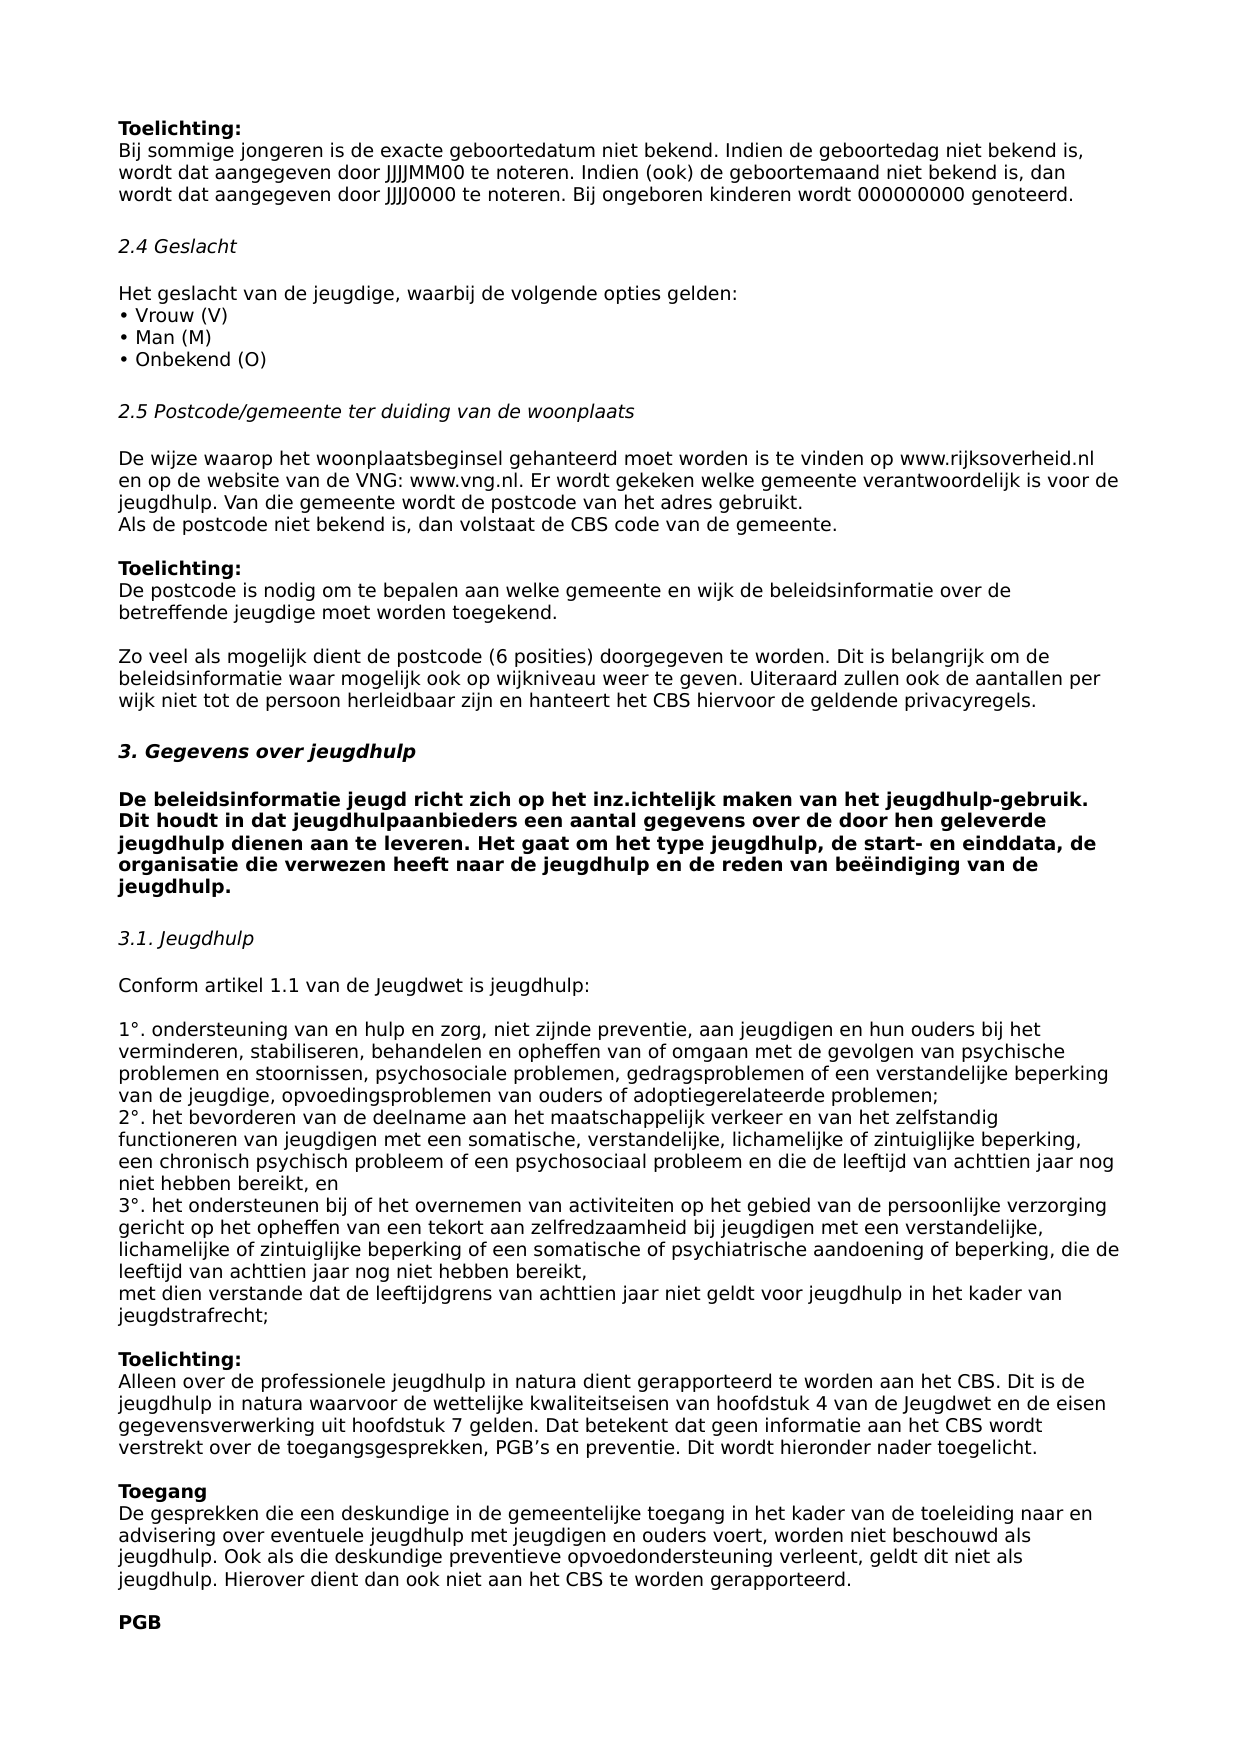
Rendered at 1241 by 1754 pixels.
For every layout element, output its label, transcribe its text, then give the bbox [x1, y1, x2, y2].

text Toelichting: [118, 118, 1122, 140]
text De postcode is nodig om te bepalen aan welke gemeente en wijk de beleidsinformatie over de betreffende jeugdige moet worden toegekend. [118, 580, 1122, 624]
text Het geslacht van de jeugdige, waarbij de volgende opties gelden: [118, 283, 1122, 305]
subtitle 3. Gegevens over jeugdhulp [118, 741, 1122, 763]
text 3°. het ondersteunen bij of het overnemen van activiteiten op het gebied van de persoonlijke verzorging gericht op het opheffen van een tekort aan zelfredzaamheid bij jeugdigen met een verstandelijke, lichamelijke of zintuiglijke beperking of een somatische of psychiatrische aandoening of beperking, die de leeftijd van achttien jaar nog niet hebben bereikt, [118, 1195, 1122, 1283]
text Toelichting: [118, 558, 1122, 580]
subtitle 3.1. Jeugdhulp [118, 928, 1122, 950]
subtitle 2.4 Geslacht [118, 236, 1122, 258]
text Zo veel als mogelijk dient de postcode (6 posities) doorgegeven te worden. Dit is belangrijk om de beleidsinformatie waar mogelijk ook op wijkniveau weer te geven. Uiteraard zullen ook de aantallen per wijk niet tot de persoon herleidbaar zijn en hanteert het CBS hiervoor de geldende privacyregels. [118, 646, 1122, 711]
text • Vrouw (V) [118, 305, 1122, 327]
text • Man (M) [118, 327, 1122, 349]
text Conform artikel 1.1 van de Jeugdwet is jeugdhulp: [118, 975, 1122, 997]
text Alleen over de professionele jeugdhulp in natura dient gerapporteerd te worden aan het CBS. Dit is de jeugdhulp in natura waarvoor de wettelijke kwaliteitseisen van hoofdstuk 4 van de Jeugdwet en de eisen gegevensverwerking uit hoofdstuk 7 gelden. Dat betekent dat geen informatie aan het CBS wordt verstrekt over de toegangsgesprekken, PGB’s en preventie. Dit wordt hieronder nader toegelicht. [118, 1371, 1122, 1459]
text • Onbekend (O) [118, 349, 1122, 371]
text De beleidsinformatie jeugd richt zich op het inz.ichtelijk maken van het jeugdhulp-gebruik. Dit houdt in dat jeugdhulpaanbieders een aantal gegevens over de door hen geleverde jeugdhulp dienen aan te leveren. Het gaat om het type jeugdhulp, de start- en einddata, de organisatie die verwezen heeft naar de jeugdhulp en de reden van beëindiging van de jeugdhulp. [118, 788, 1122, 898]
text De wijze waarop het woonplaatsbeginsel gehanteerd moet worden is te vinden op www.rijksoverheid.nl en op de website van de VNG: www.vng.nl. Er wordt gekeken welke gemeente verantwoordelijk is voor de jeugdhulp. Van die gemeente wordt de postcode van het adres gebruikt. [118, 448, 1122, 514]
text Bij sommige jongeren is de exacte geboortedatum niet bekend. Indien de geboortedag niet bekend is, wordt dat aangegeven door JJJJMM00 te noteren. Indien (ook) de geboortemaand niet bekend is, dan wordt dat aangegeven door JJJJ0000 te noteren. Bij ongeboren kinderen wordt 000000000 genoteerd. [118, 140, 1122, 206]
text 1°. ondersteuning van en hulp en zorg, niet zijnde preventie, aan jeugdigen en hun ouders bij het verminderen, stabiliseren, behandelen en opheffen van of omgaan met de gevolgen van psychische problemen en stoornissen, psychosociale problemen, gedragsproblemen of een verstandelijke beperking van de jeugdige, opvoedingsproblemen van ouders of adoptiegerelateerde problemen; [118, 1019, 1122, 1107]
text 2°. het bevorderen van de deelname aan het maatschappelijk verkeer en van het zelfstandig functioneren van jeugdigen met een somatische, verstandelijke, lichamelijke of zintuiglijke beperking, een chronisch psychisch probleem of een psychosociaal probleem en die de leeftijd van achttien jaar nog niet hebben bereikt, en [118, 1107, 1122, 1195]
text met dien verstande dat de leeftijdgrens van achttien jaar niet geldt voor jeugdhulp in het kader van jeugdstrafrecht; [118, 1283, 1122, 1327]
text PGB [118, 1612, 1122, 1634]
text De gesprekken die een deskundige in de gemeentelijke toegang in het kader van de toeleiding naar en advisering over eventuele jeugdhulp met jeugdigen en ouders voert, worden niet beschouwd als jeugdhulp. Ook als die deskundige preventieve opvoedondersteuning verleent, geldt dit niet als jeugdhulp. Hierover dient dan ook niet aan het CBS te worden gerapporteerd. [118, 1502, 1122, 1590]
text Als de postcode niet bekend is, dan volstaat de CBS code van de gemeente. [118, 514, 1122, 536]
text Toelichting: [118, 1349, 1122, 1371]
subtitle 2.5 Postcode/gemeente ter duiding van de woonplaats [118, 401, 1122, 423]
text Toegang [118, 1481, 1122, 1502]
